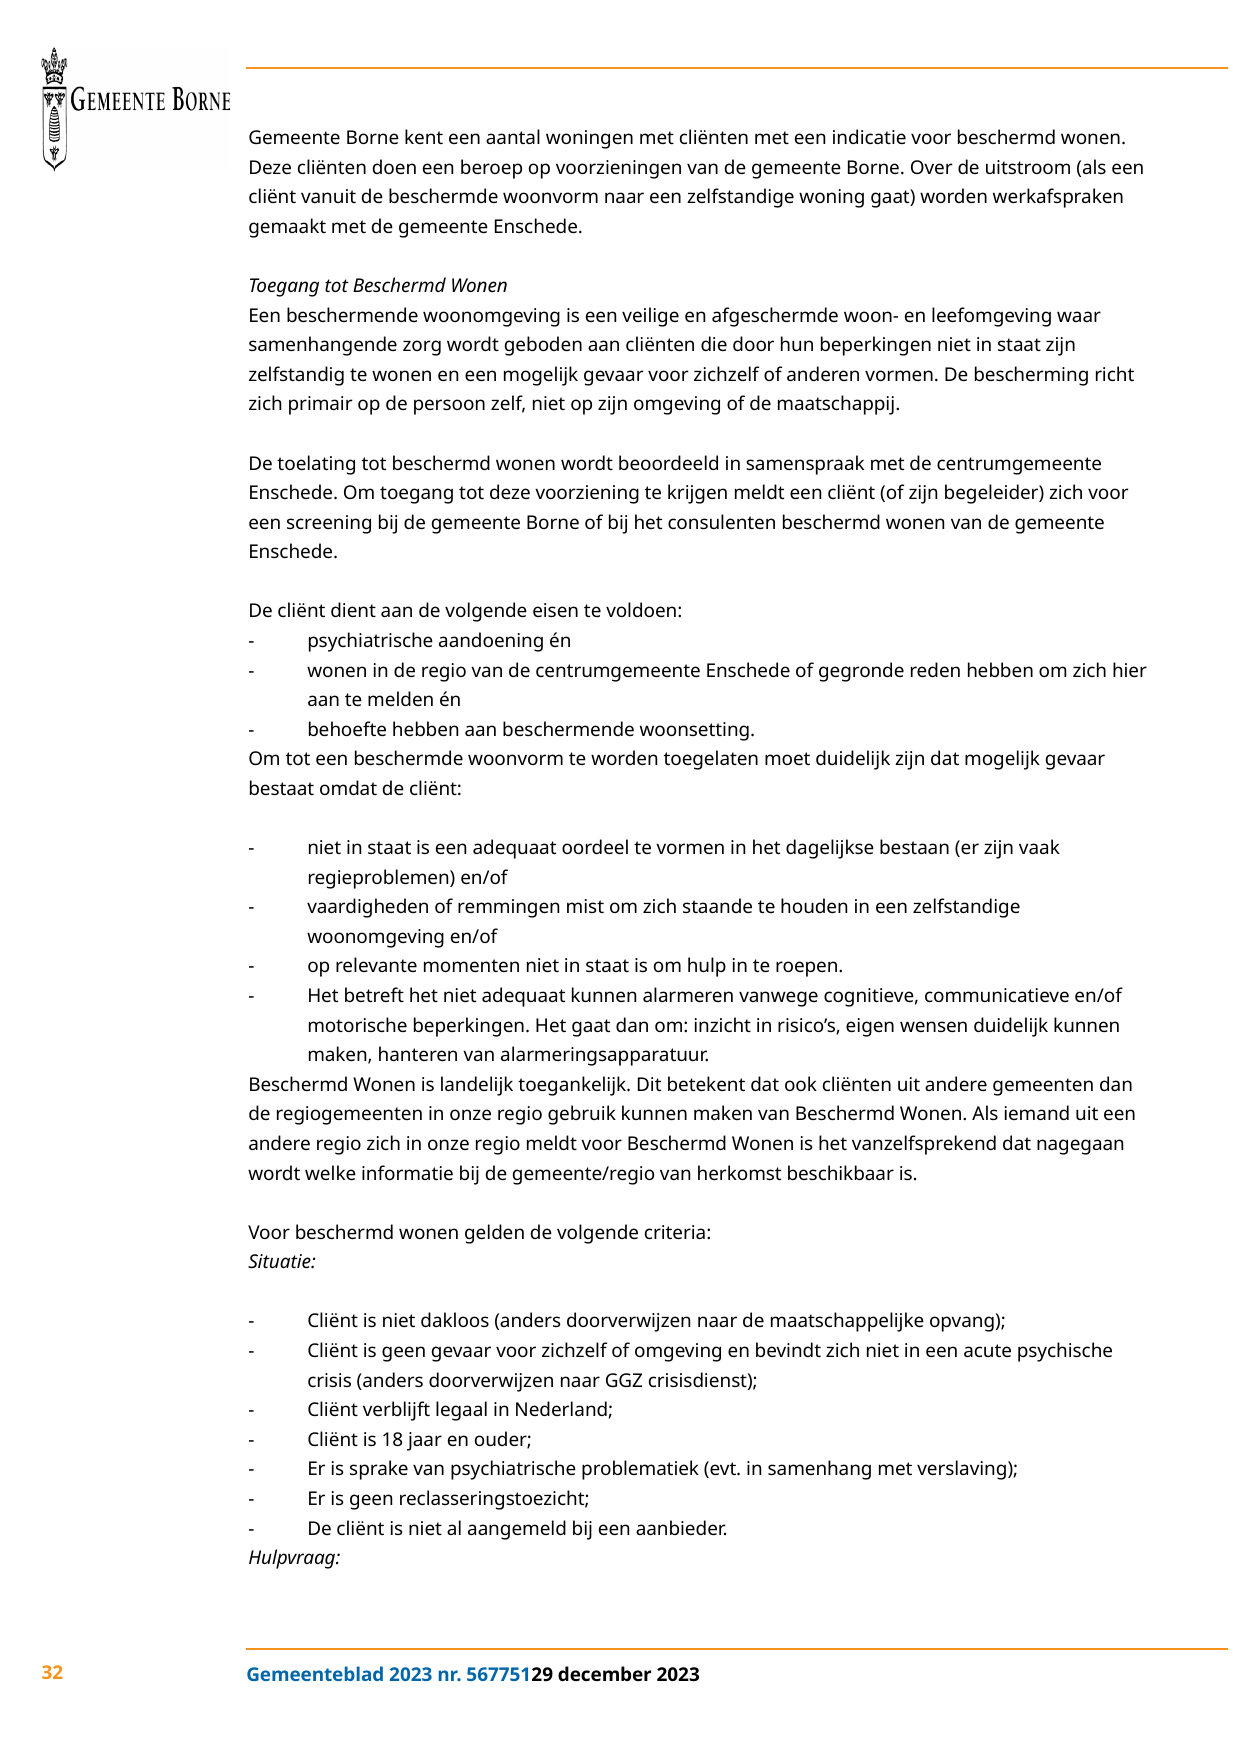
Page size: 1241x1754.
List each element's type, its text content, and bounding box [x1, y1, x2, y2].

list Cliënt is geen gevaar voor zichzelf of omgeving en bevindt zich niet in een acute psychische crisis (anders doorverwijzen naar GGZ crisisdienst); [248, 1337, 1152, 1393]
text Situatie: [248, 1248, 1152, 1274]
list Cliënt is 18 jaar en ouder; [248, 1426, 1152, 1452]
list psychiatrische aandoening én [248, 627, 1152, 653]
list behoefte hebben aan beschermende woonsetting. [248, 716, 1152, 742]
list Cliënt verblijft legaal in Nederland; [248, 1396, 1152, 1422]
list op relevante momenten niet in staat is om hulp in te roepen. [248, 953, 1152, 978]
list De cliënt is niet al aangemeld bij een aanbieder. [248, 1515, 1152, 1541]
picture [41, 47, 231, 172]
text Gemeente Borne kent een aantal woningen met cliënten met een indicatie voor beschermd wonen. Deze cliënten doen een beroep op voorzieningen van de gemeente Borne. Over de uitstroom (als een cliënt vanuit de beschermde woonvorm naar een zelfstandige woning gaat) worden werkafspraken gemaakt met de gemeente Enschede. [248, 124, 1152, 239]
text De toelating tot beschermd wonen wordt beoordeeld in samenspraak met de centrumgemeente Enschede. Om toegang tot deze voorziening te krijgen meldt een cliënt (of zijn begeleider) zich voor een screening bij de gemeente Borne of bij het consulenten beschermd wonen van de gemeente Enschede. [248, 450, 1152, 564]
text Toegang tot Beschermd Wonen [248, 272, 1152, 298]
text Beschermd Wonen is landelijk toegankelijk. Dit betekent dat ook cliënten uit andere gemeenten dan de regiogemeenten in onze regio gebruik kunnen maken van Beschermd Wonen. Als iemand uit een andere regio zich in onze regio meldt voor Beschermd Wonen is het vanzelfsprekend dat nagegaan wordt welke informatie bij de gemeente/regio van herkomst beschikbaar is. [248, 1071, 1152, 1186]
text Een beschermende woonomgeving is een veilige en afgeschermde woon- en leefomgeving waar samenhangende zorg wordt geboden aan cliënten die door hun beperkingen niet in staat zijn zelfstandig te wonen en een mogelijk gevaar voor zichzelf of anderen vormen. De bescherming richt zich primair op de persoon zelf, niet op zijn omgeving of de maatschappij. [248, 302, 1152, 416]
list Het betreft het niet adequaat kunnen alarmeren vanwege cognitieve, communicatieve en/of motorische beperkingen. Het gaat dan om: inzicht in risico’s, eigen wensen duidelijk kunnen maken, hanteren van alarmeringsapparatuur. [248, 982, 1152, 1067]
list Cliënt is niet dakloos (anders doorverwijzen naar de maatschappelijke opvang); [248, 1308, 1152, 1333]
list wonen in de regio van de centrumgemeente Enschede of gegronde reden hebben om zich hier aan te melden én [248, 657, 1152, 712]
list Er is sprake van psychiatrische problematiek (evt. in samenhang met verslaving); [248, 1456, 1152, 1481]
list niet in staat is een adequaat oordeel te vormen in het dagelijkse bestaan (er zijn vaak regieproblemen) en/of [248, 834, 1152, 890]
text Voor beschermd wonen gelden de volgende criteria: [248, 1219, 1152, 1245]
text Om tot een beschermde woonvorm te worden toegelaten moet duidelijk zijn dat mogelijk gevaar bestaat omdat de cliënt: [248, 746, 1152, 801]
text De cliënt dient aan de volgende eisen te voldoen: [248, 598, 1152, 623]
list vaardigheden of remmingen mist om zich staande te houden in een zelfstandige woonomgeving en/of [248, 893, 1152, 949]
list Er is geen reclasseringstoezicht; [248, 1485, 1152, 1511]
text Hulpvraag: [248, 1544, 1152, 1570]
